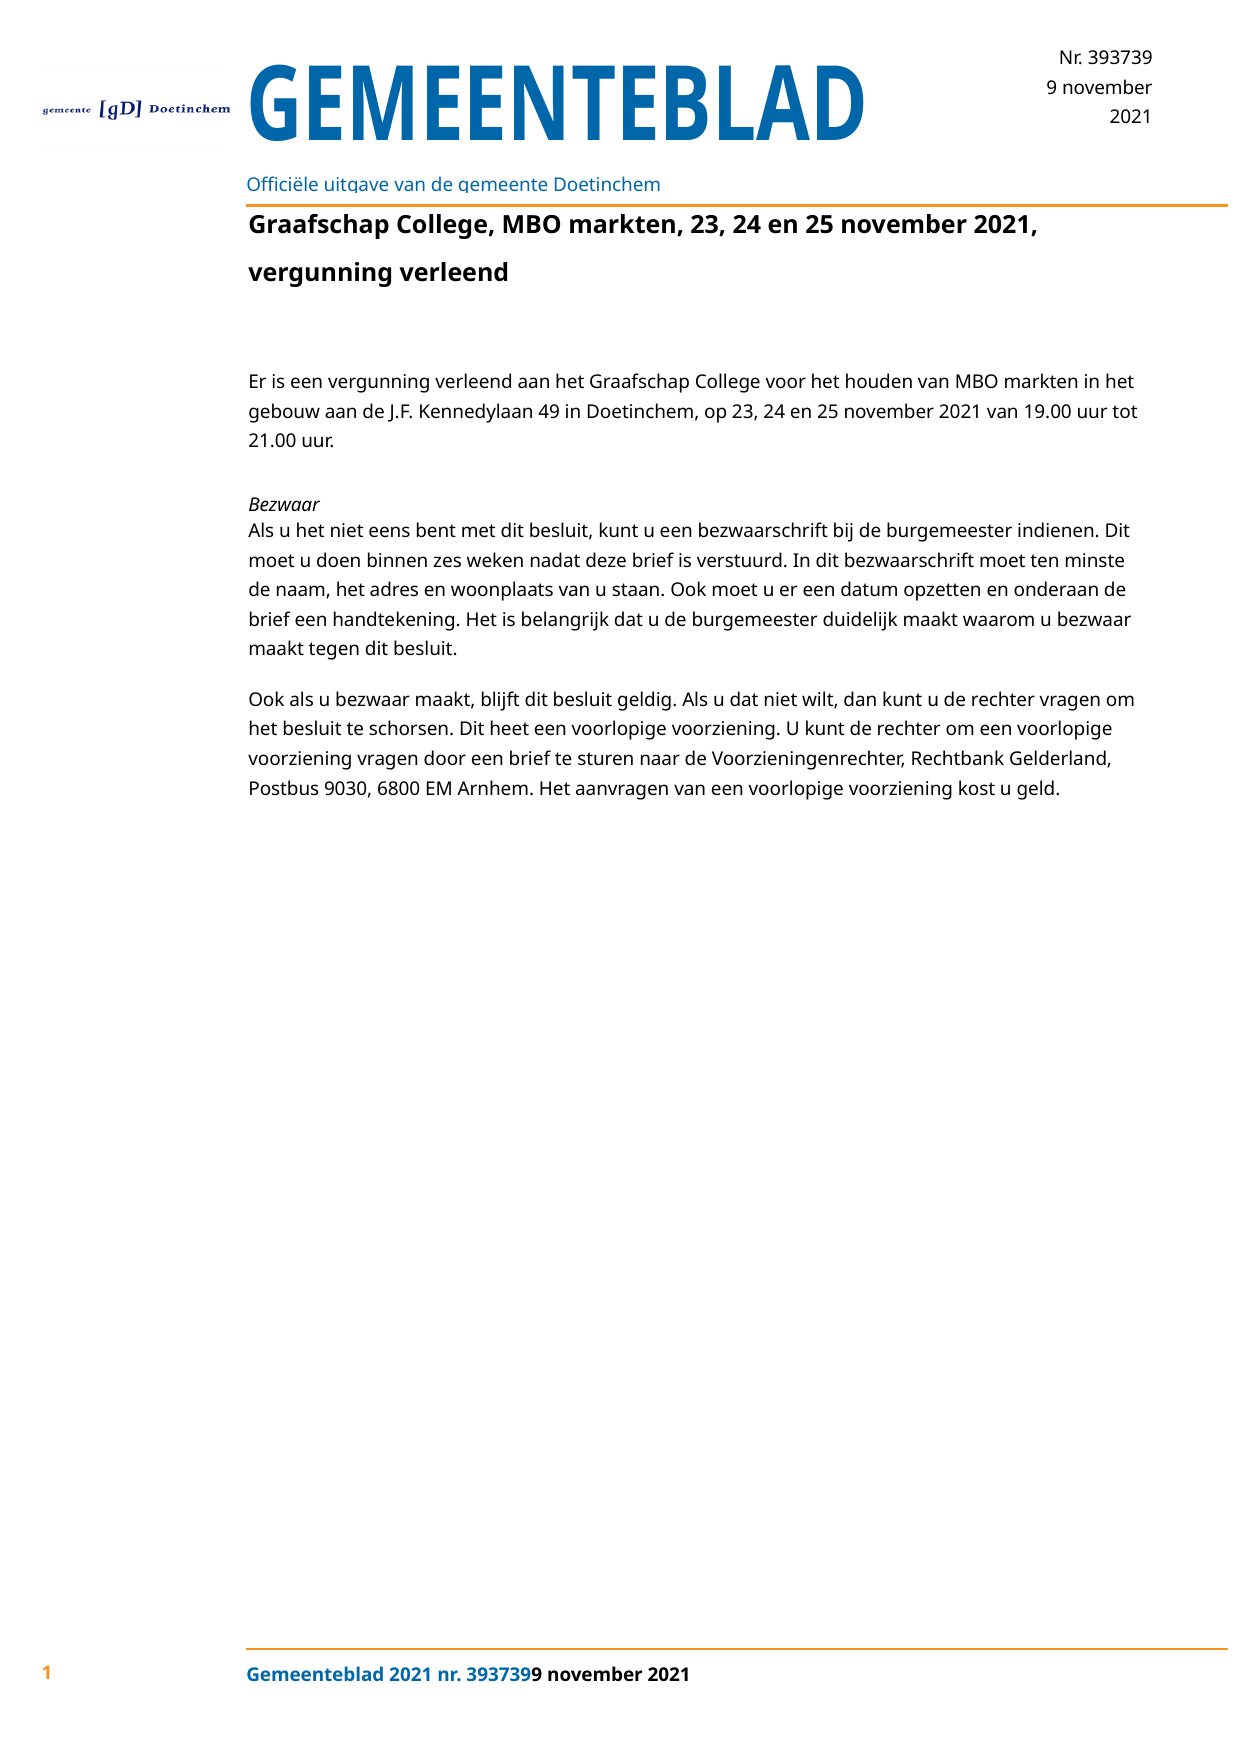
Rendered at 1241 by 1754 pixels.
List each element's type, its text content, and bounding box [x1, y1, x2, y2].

text Als u het niet eens bent met dit besluit, kunt u een bezwaarschrift bij de burgemeester indienen. Dit moet u doen binnen zes weken nadat deze brief is verstuurd. In dit bezwaarschrift moet ten minste de naam, het adres en woonplaats van u staan. Ook moet u er een datum opzetten en onderaan de brief een handtekening. Het is belangrijk dat u de burgemeester duidelijk maakt waarom u bezwaar maakt tegen dit besluit. [248, 517, 1152, 661]
text Graafschap College, MBO markten, 23, 24 en 25 november 2021, vergunning verleend [248, 207, 1152, 288]
text Ook als u bezwaar maakt, blijft dit besluit geldig. Als u dat niet wilt, dan kunt u de rechter vragen om het besluit te schorsen. Dit heet een voorlopige voorziening. U kunt de rechter om een voorlopige voorziening vragen door een brief te sturen naar de Voorzieningenrechter, Rechtbank Gelderland, Postbus 9030, 6800 EM Arnhem. Het aanvragen van een voorlopige voorziening kost u geld. [248, 686, 1152, 800]
text Er is een vergunning verleend aan het Graafschap College voor het houden van MBO markten in het gebouw aan de J.F. Kennedylaan 49 in Doetinchem, op 23, 24 en 25 november 2021 van 19.00 uur tot 21.00 uur. [248, 368, 1152, 453]
text Bezwaar [248, 491, 1152, 517]
picture [41, 47, 231, 172]
